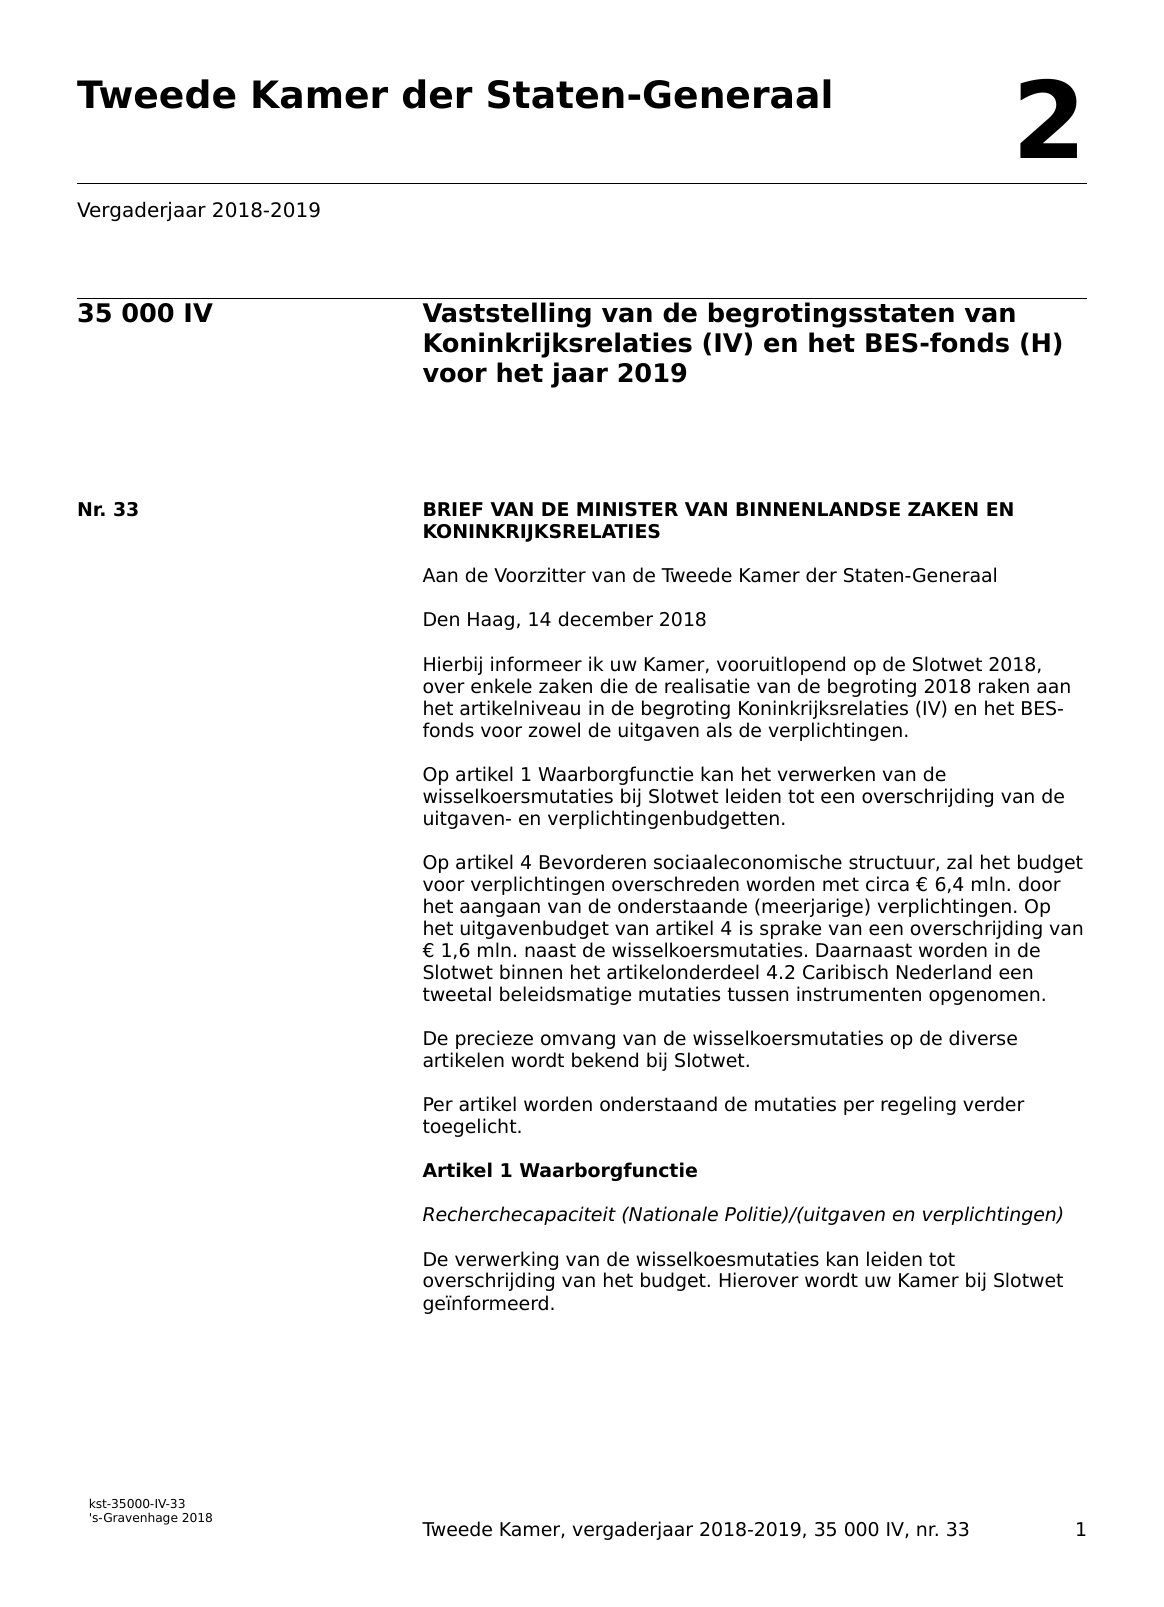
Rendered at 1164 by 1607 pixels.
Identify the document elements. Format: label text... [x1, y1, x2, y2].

text Op artikel 1 Waarborgfunctie kan het verwerken van de wisselkoersmutaties bij Slotwet leiden tot een overschrijding van de uitgaven- en verplichtingenbudgetten. [422, 764, 1087, 829]
text kst-35000-IV-33 [88, 1497, 323, 1511]
text 's-Gravenhage 2018 [88, 1511, 323, 1525]
text Aan de Voorzitter van de Tweede Kamer der Staten-Generaal [422, 565, 1087, 587]
subtitle Artikel 1 Waarborgfunctie [422, 1160, 1087, 1182]
text Den Haag, 14 december 2018 [422, 609, 1087, 631]
text De precieze omvang van de wisselkoersmutaties op de diverse artikelen wordt bekend bij Slotwet. [422, 1028, 1087, 1072]
subtitle Nr. 33 BRIEF VAN DE MINISTER VAN BINNENLANDSE ZAKEN EN KONINKRIJKSRELATIES [77, 499, 1087, 543]
text Hierbij informeer ik uw Kamer, vooruitlopend op de Slotwet 2018, over enkele zaken die de realisatie van de begroting 2018 raken aan het artikelniveau in de begroting Koninkrijksrelaties (IV) en het BES-fonds voor zowel de uitgaven als de verplichtingen. [422, 653, 1087, 741]
subtitle 35 000 IV Vaststelling van de begrotingsstaten van Koninkrijksrelaties (IV) en het BES-fonds (H) voor het jaar 2019 [77, 299, 1087, 388]
subtitle Recherchecapaciteit (Nationale Politie)/(uitgaven en verplichtingen) [422, 1204, 1087, 1226]
text Per artikel worden onderstaand de mutaties per regeling verder toegelicht. [422, 1094, 1087, 1138]
text De verwerking van de wisselkoesmutaties kan leiden tot overschrijding van het budget. Hierover wordt uw Kamer bij Slotwet geïnformeerd. [422, 1248, 1087, 1314]
table_header Tweede Kamer der Staten-Generaal [77, 59, 886, 183]
table_header 2 [886, 59, 1087, 183]
text Op artikel 4 Bevorderen sociaaleconomische structuur, zal het budget voor verplichtingen overschreden worden met circa € 6,4 mln. door het aangaan van de onderstaande (meerjarige) verplichtingen. Op het uitgavenbudget van artikel 4 is sprake van een overschrijding van € 1,6 mln. naast de wisselkoersmutaties. Daarnaast worden in de Slotwet binnen het artikelonderdeel 4.2 Caribisch Nederland een tweetal beleidsmatige mutaties tussen instrumenten opgenomen. [422, 852, 1087, 1006]
table_cell Vergaderjaar 2018-2019 [77, 184, 1087, 298]
